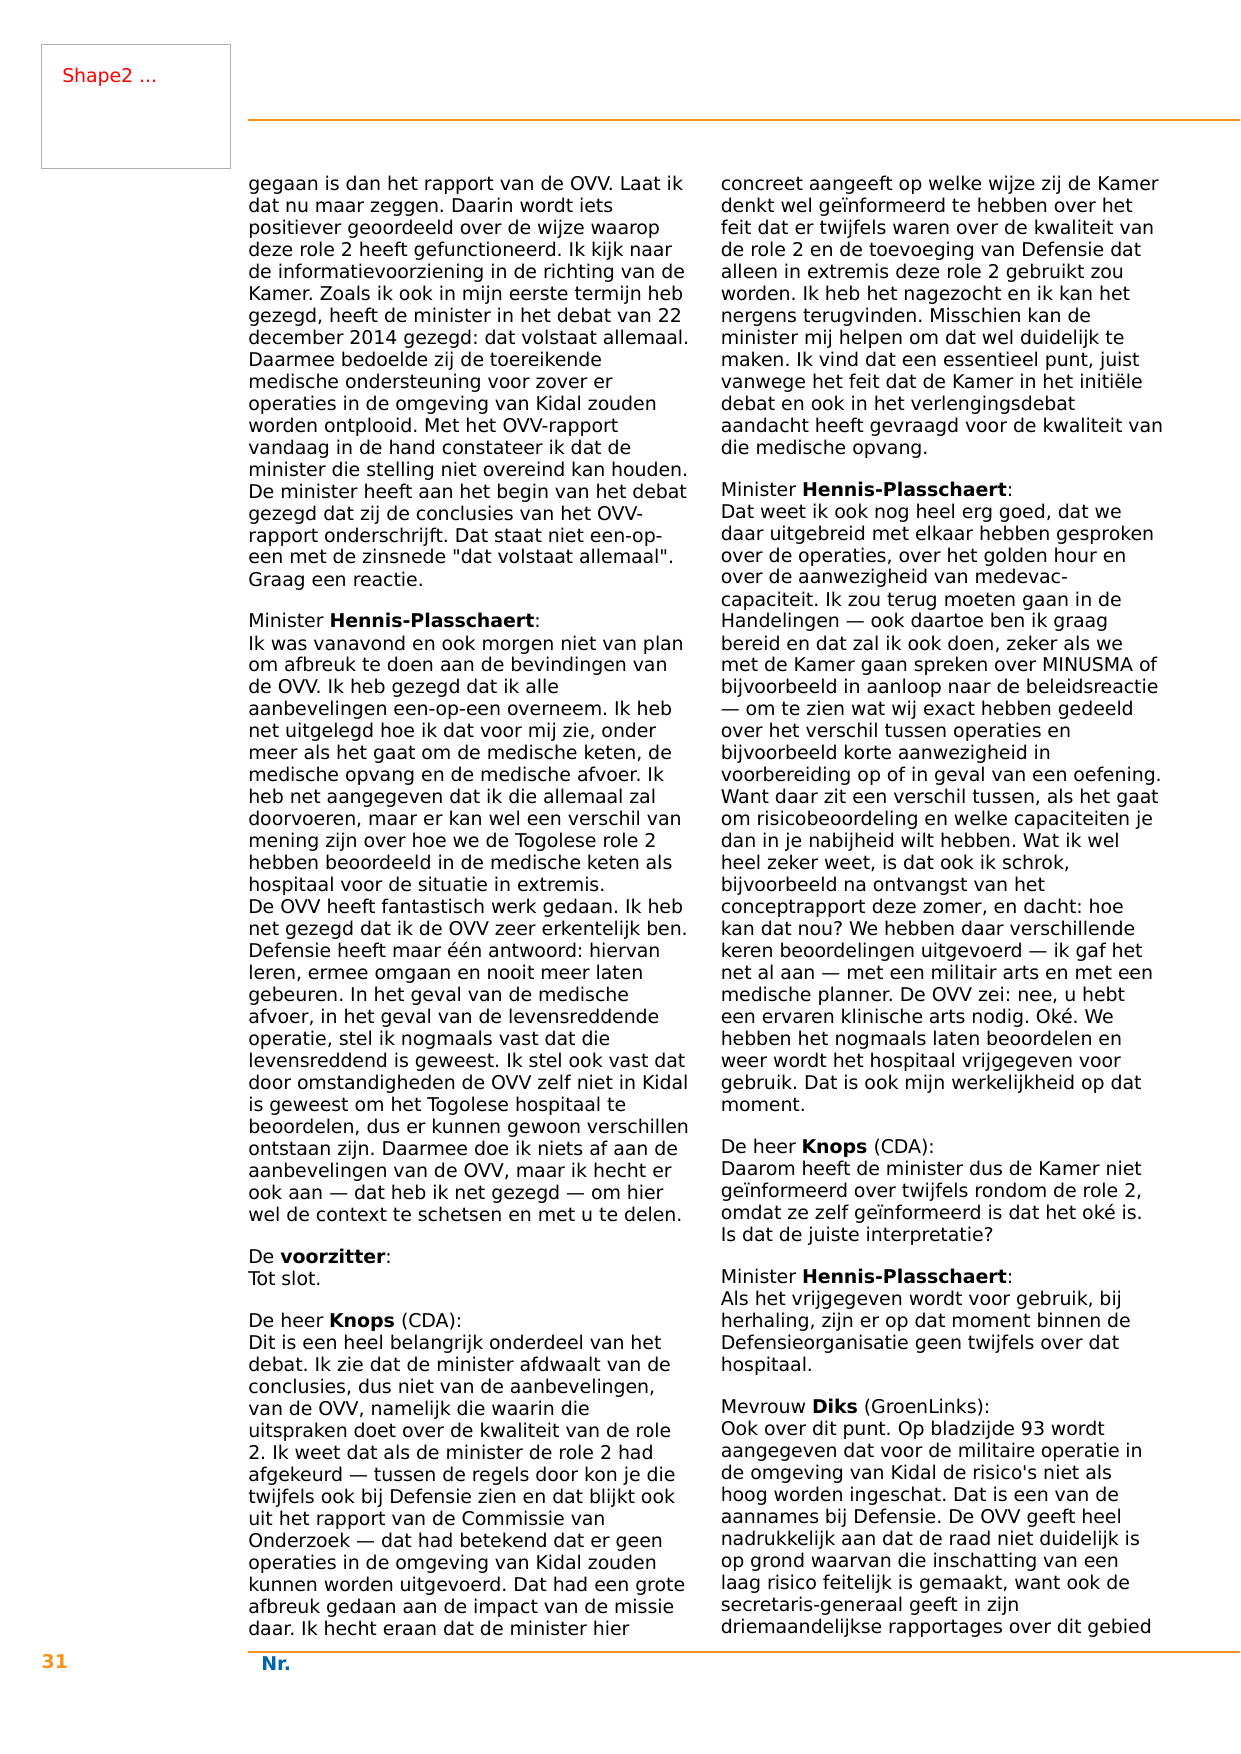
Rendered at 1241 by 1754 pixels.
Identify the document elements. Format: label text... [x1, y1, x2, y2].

text gegaan is dan het rapport van de OVV. Laat ik dat nu maar zeggen. Daarin wordt iets positiever geoordeeld over de wijze waarop deze role 2 heeft gefunctioneerd. Ik kijk naar de informatievoorziening in de richting van de Kamer. Zoals ik ook in mijn eerste termijn heb gezegd, heeft de minister in het debat van 22 december 2014 gezegd: dat volstaat allemaal. Daarmee bedoelde zij de toereikende medische ondersteuning voor zover er operaties in de omgeving van Kidal zouden worden ontplooid. Met het OVV-rapport vandaag in de hand constateer ik dat de minister die stelling niet overeind kan houden. De minister heeft aan het begin van het debat gezegd dat zij de conclusies van het OVV-rapport onderschrijft. Dat staat niet een-op-een met de zinsnede "dat volstaat allemaal". Graag een reactie. [248, 173, 691, 590]
text Ook over dit punt. Op bladzijde 93 wordt aangegeven dat voor de militaire operatie in de omgeving van Kidal de risico's niet als hoog worden ingeschat. Dat is een van de aannames bij Defensie. De OVV geeft heel nadrukkelijk aan dat de raad niet duidelijk is op grond waarvan die inschatting van een laag risico feitelijk is gemaakt, want ook de secretaris-generaal geeft in zijn driemaandelijkse rapportages over dit gebied [721, 1418, 1163, 1637]
text De voorzitter: [248, 1246, 691, 1268]
text Minister Hennis-Plasschaert: [721, 478, 1163, 501]
text Ik was vanavond en ook morgen niet van plan om afbreuk te doen aan de bevindingen van de OVV. Ik heb gezegd dat ik alle aanbevelingen een-op-een overneem. Ik heb net uitgelegd hoe ik dat voor mij zie, onder meer als het gaat om de medische keten, de medische opvang en de medische afvoer. Ik heb net aangegeven dat ik die allemaal zal doorvoeren, maar er kan wel een verschil van mening zijn over hoe we de Togolese role 2 hebben beoordeeld in de medische keten als hospitaal voor de situatie in extremis. [248, 632, 691, 896]
text Daarom heeft de minister dus de Kamer niet geïnformeerd over twijfels rondom de role 2, omdat ze zelf geïnformeerd is dat het oké is. Is dat de juiste interpretatie? [721, 1158, 1163, 1246]
text Dat weet ik ook nog heel erg goed, dat we daar uitgebreid met elkaar hebben gesproken over de operaties, over het golden hour en over de aanwezigheid van medevac-capaciteit. Ik zou terug moeten gaan in de Handelingen — ook daartoe ben ik graag bereid en dat zal ik ook doen, zeker als we met de Kamer gaan spreken over MINUSMA of bijvoorbeeld in aanloop naar de beleidsreactie — om te zien wat wij exact hebben gedeeld over het verschil tussen operaties en bijvoorbeeld korte aanwezigheid in voorbereiding op of in geval van een oefening. Want daar zit een verschil tussen, als het gaat om risicobeoordeling en welke capaciteiten je dan in je nabijheid wilt hebben. Wat ik wel heel zeker weet, is dat ook ik schrok, bijvoorbeeld na ontvangst van het conceptrapport deze zomer, en dacht: hoe kan dat nou? We hebben daar verschillende keren beoordelingen uitgevoerd — ik gaf het net al aan — met een militair arts en met een medische planner. De OVV zei: nee, u hebt een ervaren klinische arts nodig. Oké. We hebben het nogmaals laten beoordelen en weer wordt het hospitaal vrijgegeven voor gebruik. Dat is ook mijn werkelijkheid op dat moment. [721, 501, 1163, 1116]
text concreet aangeeft op welke wijze zij de Kamer denkt wel geïnformeerd te hebben over het feit dat er twijfels waren over de kwaliteit van de role 2 en de toevoeging van Defensie dat alleen in extremis deze role 2 gebruikt zou worden. Ik heb het nagezocht en ik kan het nergens terugvinden. Misschien kan de minister mij helpen om dat wel duidelijk te maken. Ik vind dat een essentieel punt, juist vanwege het feit dat de Kamer in het initiële debat en ook in het verlengingsdebat aandacht heeft gevraagd voor de kwaliteit van die medische opvang. [721, 173, 1163, 458]
text Minister Hennis-Plasschaert: [248, 610, 691, 632]
text Mevrouw Diks (GroenLinks): [721, 1396, 1163, 1418]
text Minister Hennis-Plasschaert: [721, 1266, 1163, 1288]
text Dit is een heel belangrijk onderdeel van het debat. Ik zie dat de minister afdwaalt van de conclusies, dus niet van de aanbevelingen, van de OVV, namelijk die waarin die uitspraken doet over de kwaliteit van de role 2. Ik weet dat als de minister de role 2 had afgekeurd — tussen de regels door kon je die twijfels ook bij Defensie zien en dat blijkt ook uit het rapport van de Commissie van Onderzoek — dat had betekend dat er geen operaties in de omgeving van Kidal zouden kunnen worden uitgevoerd. Dat had een grote afbreuk gedaan aan de impact van de missie daar. Ik hecht eraan dat de minister hier [248, 1332, 691, 1639]
text Tot slot. [248, 1268, 691, 1290]
text De OVV heeft fantastisch werk gedaan. Ik heb net gezegd dat ik de OVV zeer erkentelijk ben. Defensie heeft maar één antwoord: hiervan leren, ermee omgaan en nooit meer laten gebeuren. In het geval van de medische afvoer, in het geval van de levensreddende operatie, stel ik nogmaals vast dat die levensreddend is geweest. Ik stel ook vast dat door omstandigheden de OVV zelf niet in Kidal is geweest om het Togolese hospitaal te beoordelen, dus er kunnen gewoon verschillen ontstaan zijn. Daarmee doe ik niets af aan de aanbevelingen van de OVV, maar ik hecht er ook aan — dat heb ik net gezegd — om hier wel de context te schetsen en met u te delen. [248, 896, 691, 1226]
text Als het vrijgegeven wordt voor gebruik, bij herhaling, zijn er op dat moment binnen de Defensieorganisatie geen twijfels over dat hospitaal. [721, 1288, 1163, 1376]
text De heer Knops (CDA): [248, 1310, 691, 1332]
text De heer Knops (CDA): [721, 1136, 1163, 1158]
